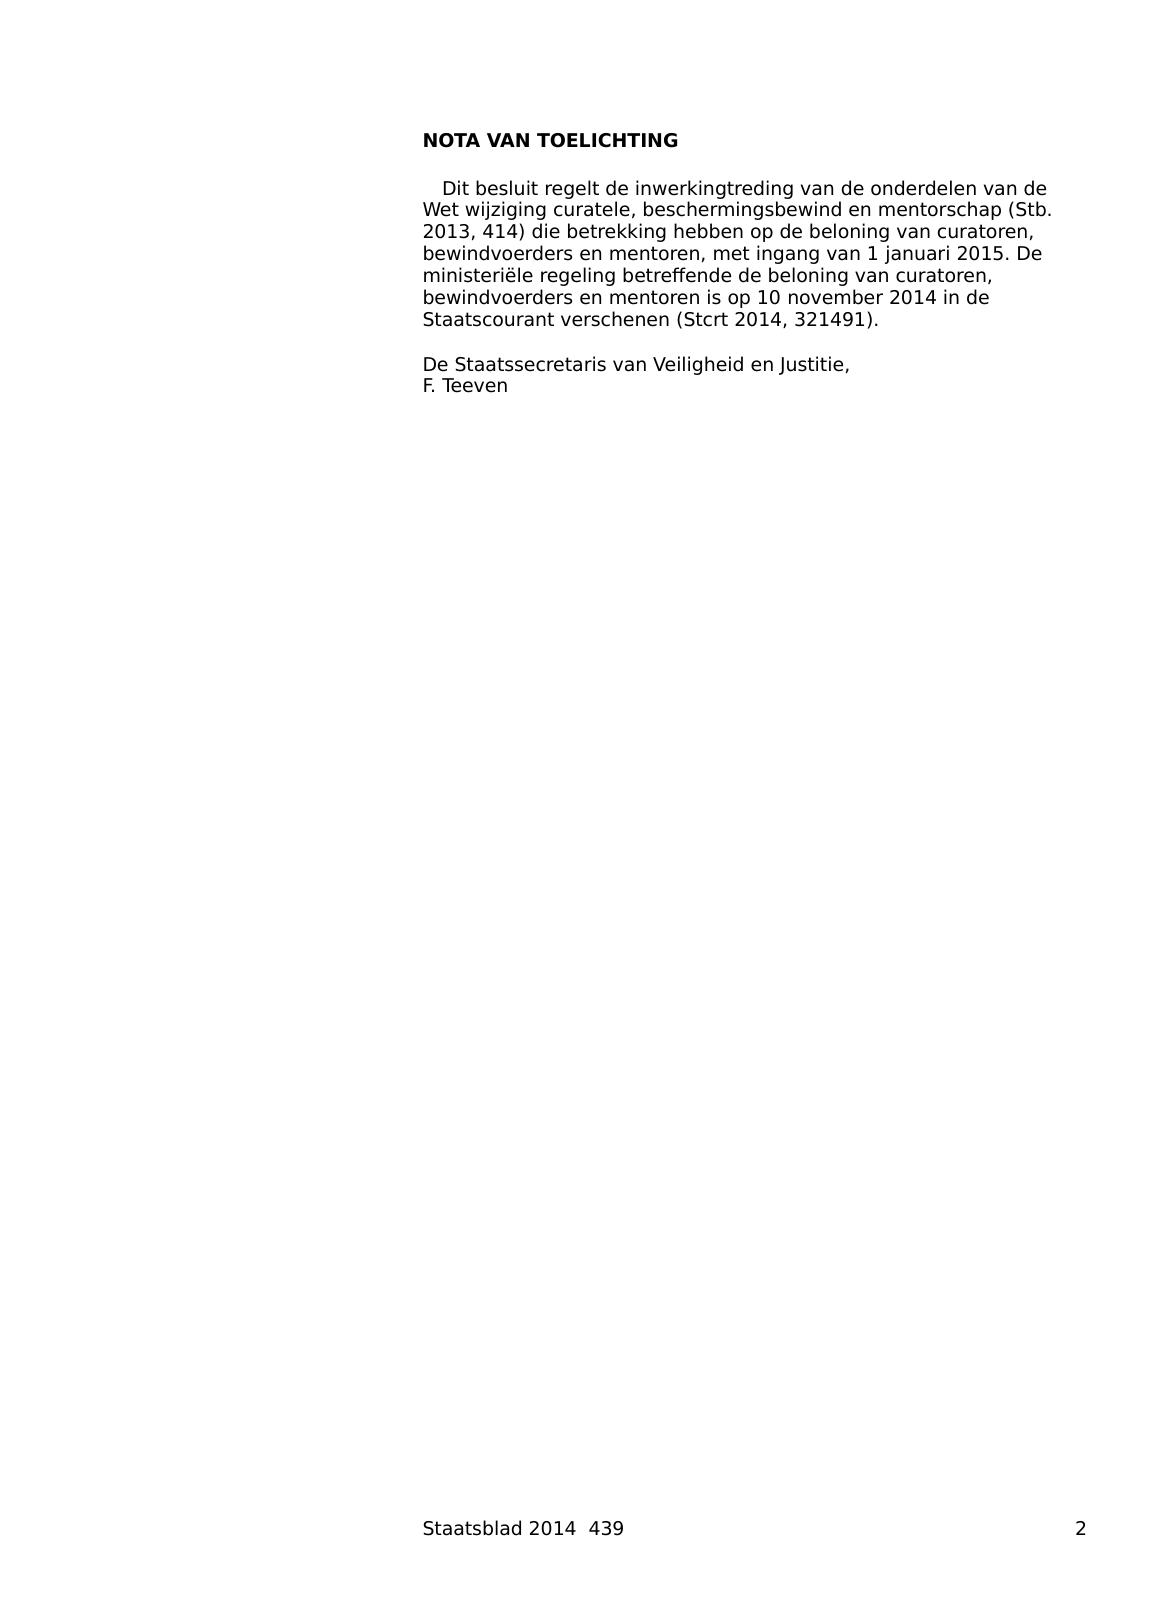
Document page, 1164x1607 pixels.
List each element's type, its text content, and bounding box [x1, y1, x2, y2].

text Dit besluit regelt de inwerkingtreding van de onderdelen van de Wet wijziging curatele, beschermingsbewind en mentorschap (Stb. 2013, 414) die betrekking hebben op de beloning van curatoren, bewindvoerders en mentoren, met ingang van 1 januari 2015. De ministeriële regeling betreffende de beloning van curatoren, bewindvoerders en mentoren is op 10 november 2014 in de Staatscourant verschenen (Stcrt 2014, 321491). [422, 177, 1087, 331]
subtitle NOTA VAN TOELICHTING [422, 130, 1087, 152]
text De Staatssecretaris van Veiligheid en Justitie, F. Teeven [422, 353, 1087, 397]
